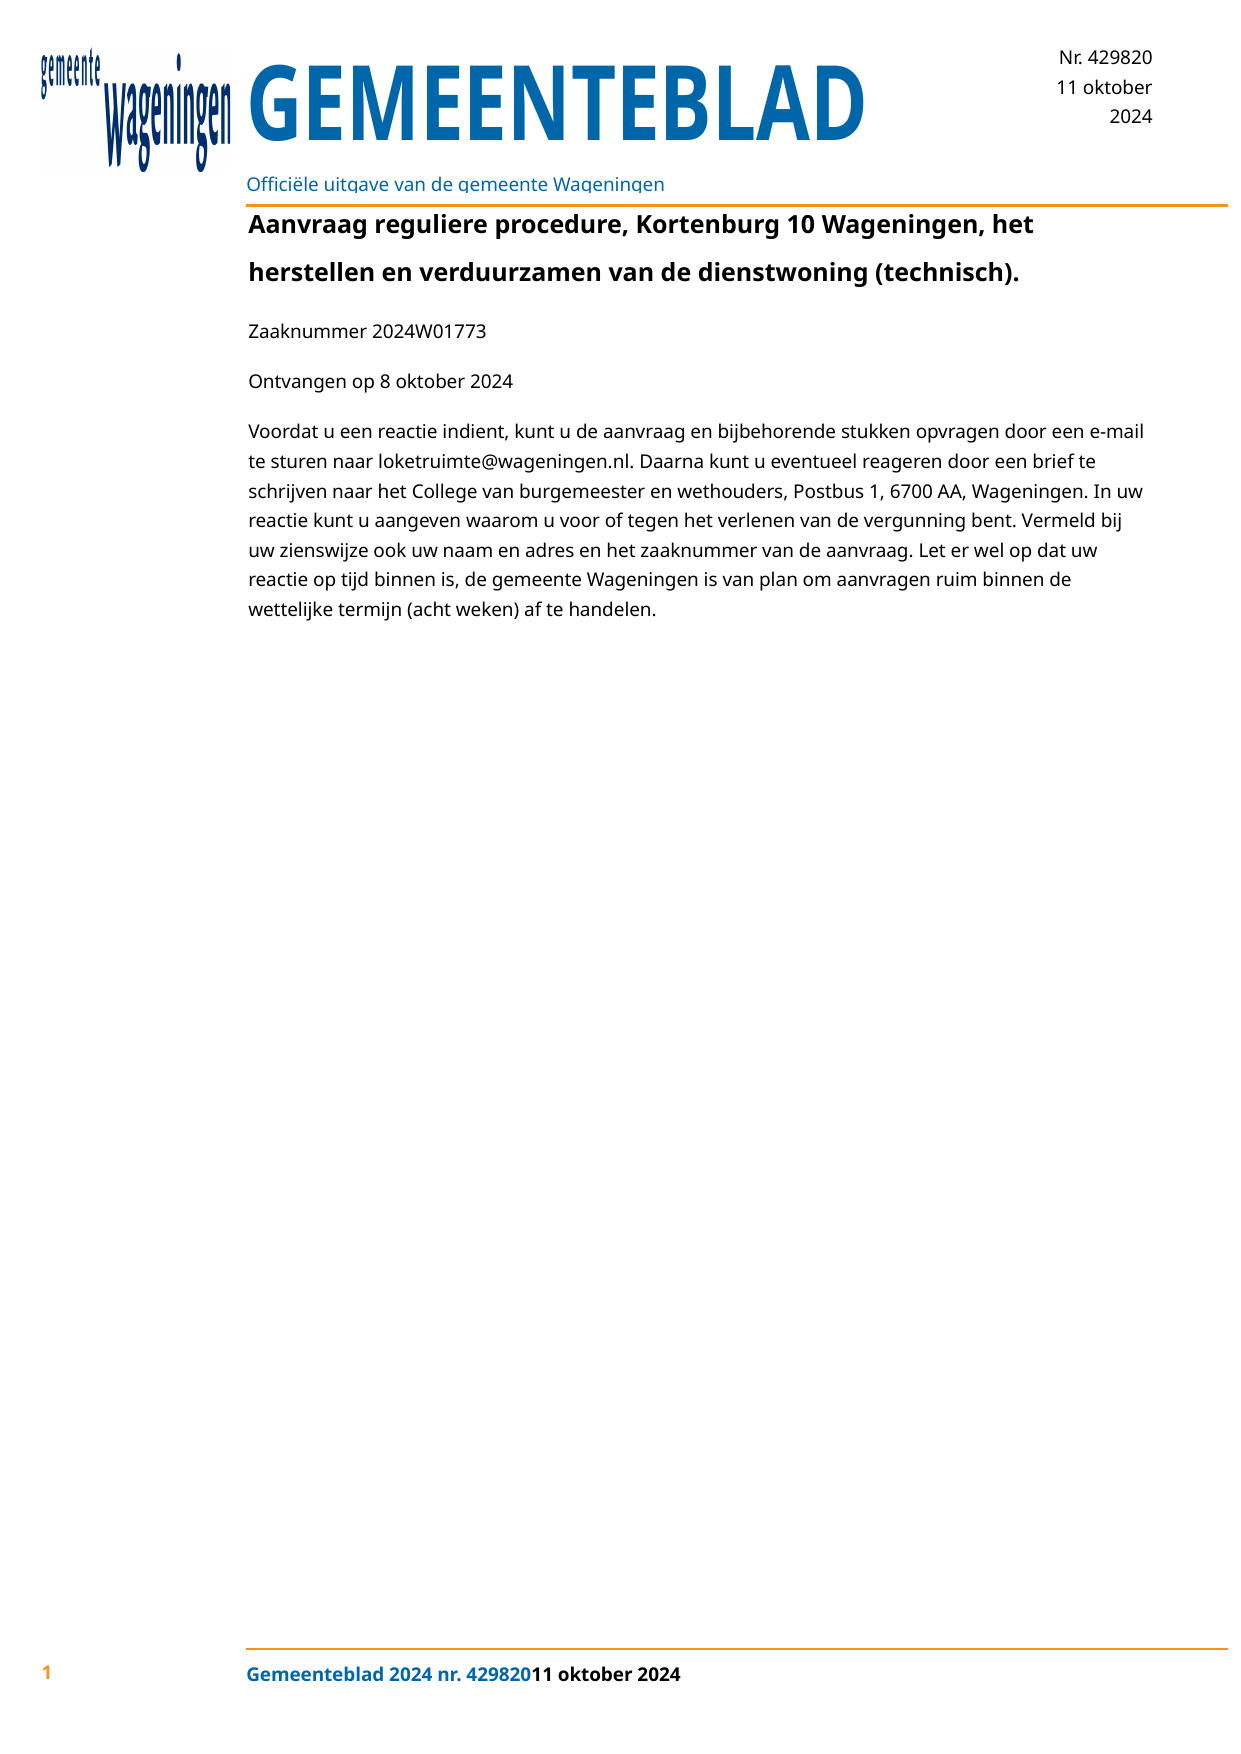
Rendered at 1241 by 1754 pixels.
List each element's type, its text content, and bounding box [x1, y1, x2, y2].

text Zaaknummer 2024W01773 [248, 318, 1152, 344]
text Aanvraag reguliere procedure, Kortenburg 10 Wageningen, het herstellen en verduurzamen van de dienstwoning (technisch). [248, 207, 1152, 288]
picture [41, 47, 231, 172]
text Voordat u een reactie indient, kunt u de aanvraag en bijbehorende stukken opvragen door een e-mail te sturen naar loketruimte@wageningen.nl. Daarna kunt u eventueel reageren door een brief te schrijven naar het College van burgemeester en wethouders, Postbus 1, 6700 AA, Wageningen. In uw reactie kunt u aangeven waarom u voor of tegen het verlenen van de vergunning bent. Vermeld bij uw zienswijze ook uw naam en adres en het zaaknummer van de aanvraag. Let er wel op dat uw reactie op tijd binnen is, de gemeente Wageningen is van plan om aanvragen ruim binnen de wettelijke termijn (acht weken) af te handelen. [248, 419, 1152, 622]
text Ontvangen op 8 oktober 2024 [248, 368, 1152, 394]
